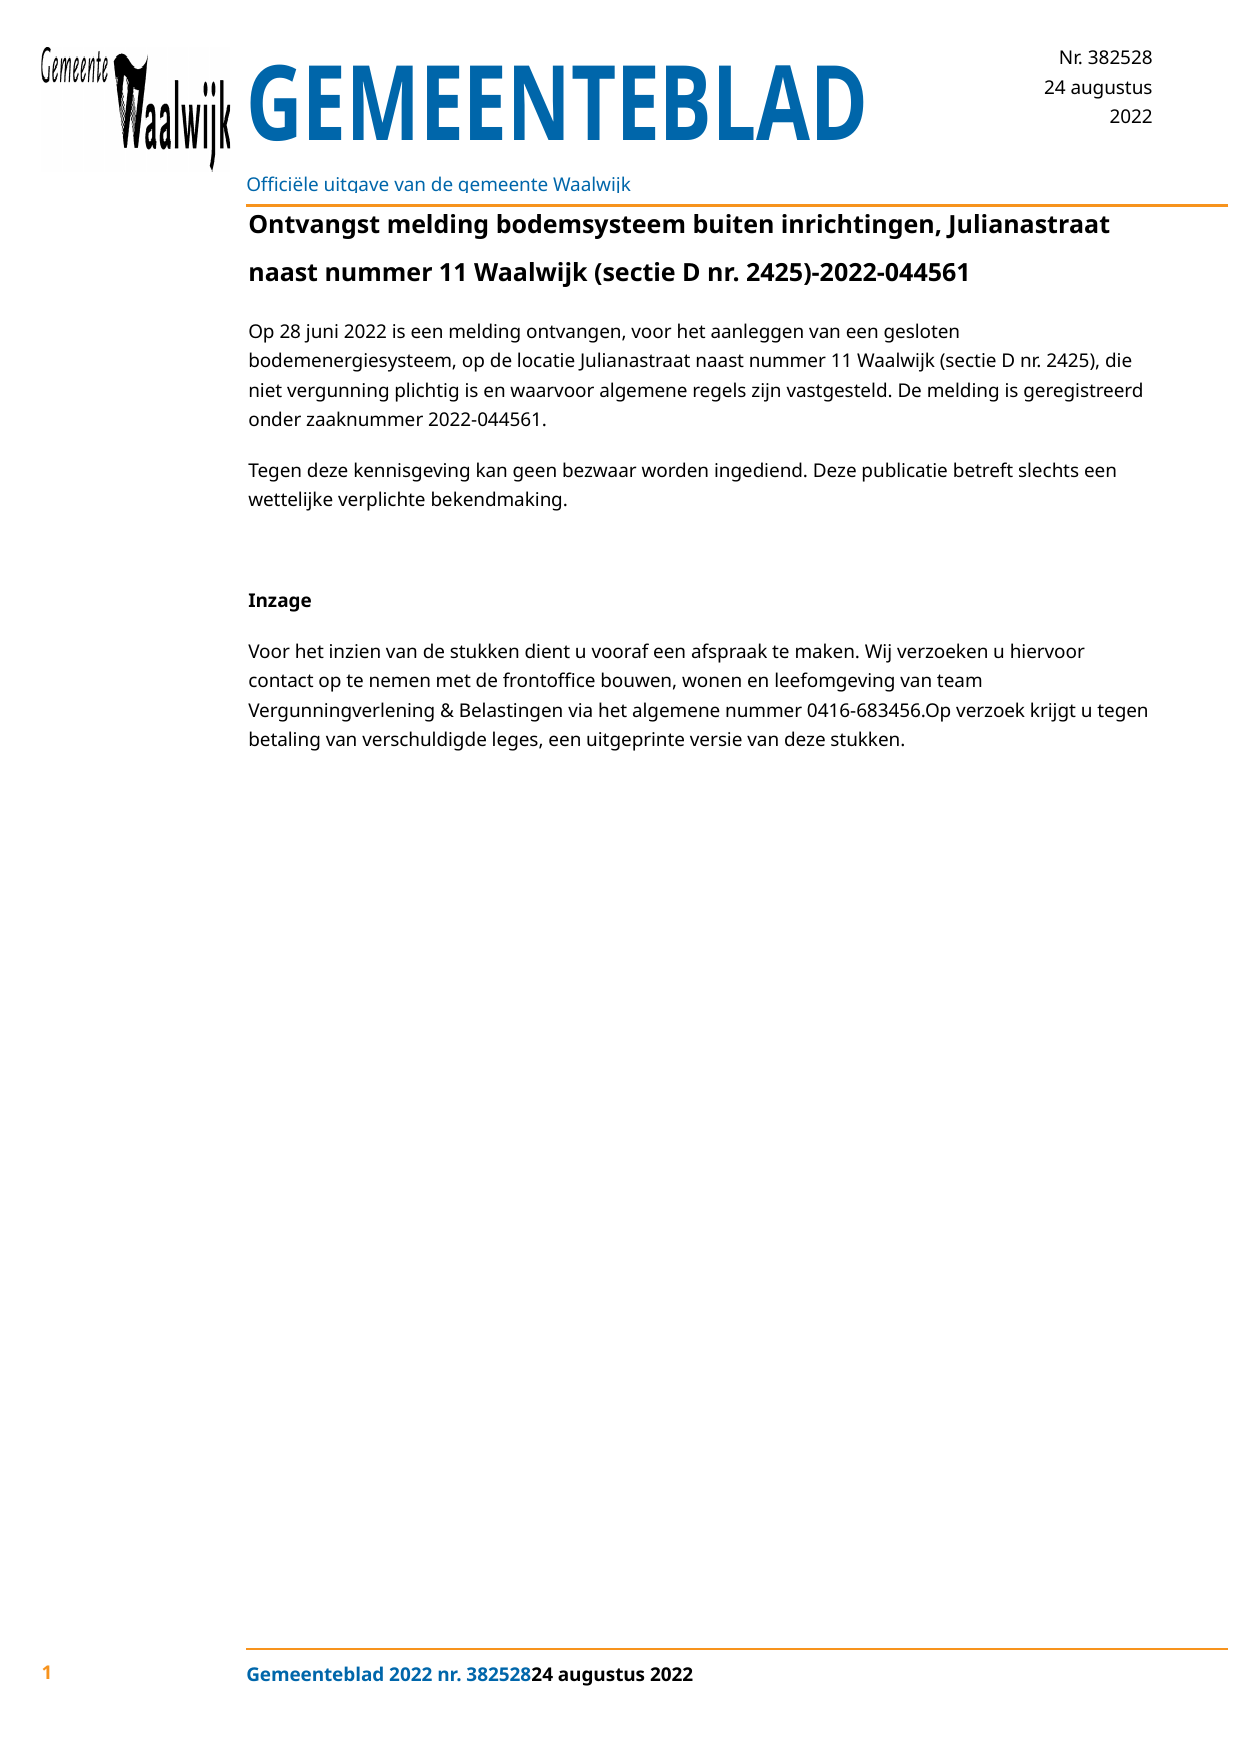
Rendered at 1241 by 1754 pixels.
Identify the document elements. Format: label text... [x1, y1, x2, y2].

text Tegen deze kennisgeving kan geen bezwaar worden ingediend. Deze publicatie betreft slechts een wettelijke verplichte bekendmaking. [248, 457, 1152, 512]
text Ontvangst melding bodemsysteem buiten inrichtingen, Julianastraat naast nummer 11 Waalwijk (sectie D nr. 2425)-2022-044561 [248, 207, 1152, 288]
picture [41, 47, 231, 172]
text Voor het inzien van de stukken dient u vooraf een afspraak te maken. Wij verzoeken u hiervoor contact op te nemen met de frontoffice bouwen, wonen en leefomgeving van team Vergunningverlening & Belastingen via het algemene nummer 0416-683456.Op verzoek krijgt u tegen betaling van verschuldigde leges, een uitgeprinte versie van deze stukken. [248, 638, 1152, 752]
text Inzage [248, 587, 1152, 613]
text Op 28 juni 2022 is een melding ontvangen, voor het aanleggen van een gesloten bodemenergiesysteem, op de locatie Julianastraat naast nummer 11 Waalwijk (sectie D nr. 2425), die niet vergunning plichtig is en waarvoor algemene regels zijn vastgesteld. De melding is geregistreerd onder zaaknummer 2022-044561. [248, 318, 1152, 432]
